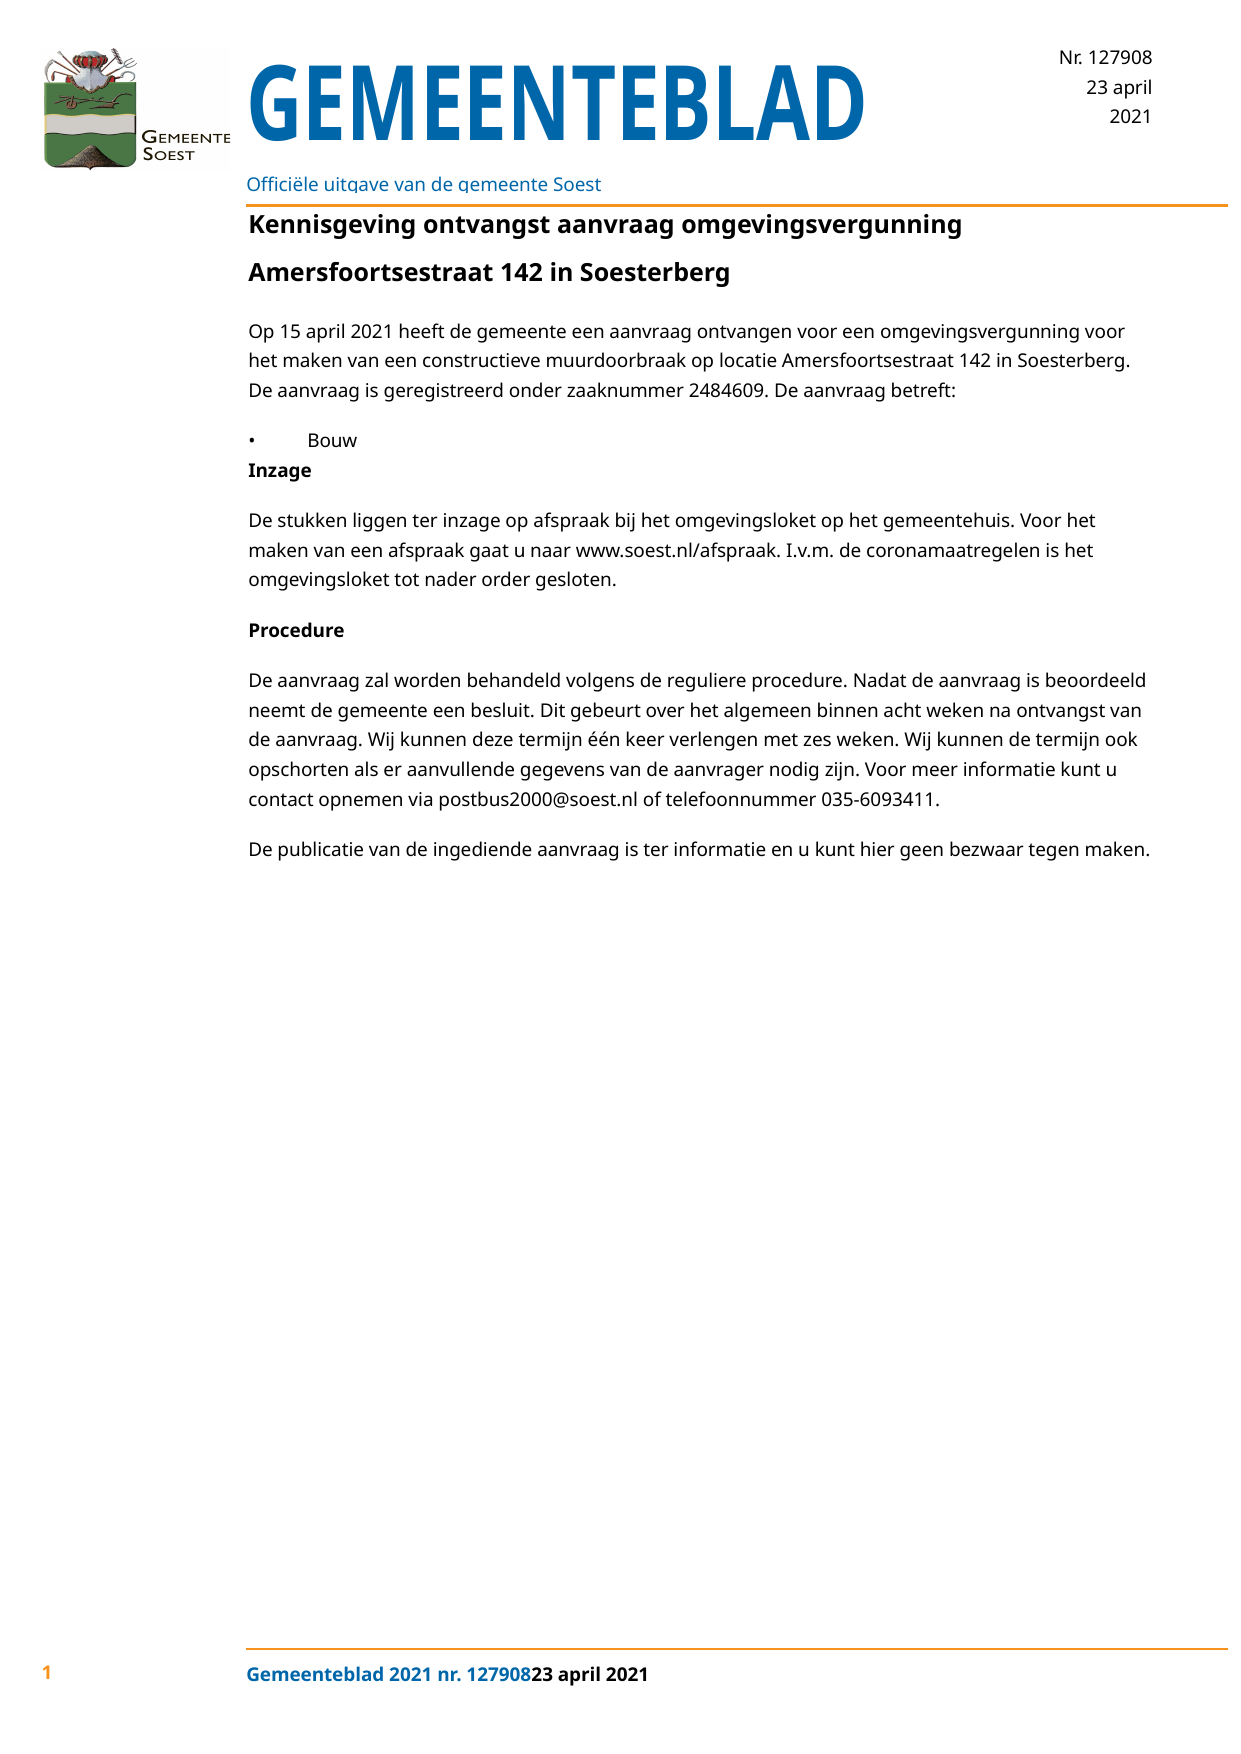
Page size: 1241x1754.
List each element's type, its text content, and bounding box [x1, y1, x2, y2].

text Kennisgeving ontvangst aanvraag omgevingsvergunning Amersfoortsestraat 142 in Soesterberg [248, 207, 1152, 288]
text Procedure [248, 617, 1152, 643]
text De stukken liggen ter inzage op afspraak bij het omgevingsloket op het gemeentehuis. Voor het maken van een afspraak gaat u naar www.soest.nl/afspraak. I.v.m. de coronamaatregelen is het omgevingsloket tot nader order gesloten. [248, 507, 1152, 592]
picture [41, 47, 231, 172]
list Bouw [248, 427, 1152, 453]
text Op 15 april 2021 heeft de gemeente een aanvraag ontvangen voor een omgevingsvergunning voor het maken van een constructieve muurdoorbraak op locatie Amersfoortsestraat 142 in Soesterberg. De aanvraag is geregistreerd onder zaaknummer 2484609. De aanvraag betreft: [248, 318, 1152, 403]
text De publicatie van de ingediende aanvraag is ter informatie en u kunt hier geen bezwaar tegen maken. [248, 836, 1152, 862]
text De aanvraag zal worden behandeld volgens de reguliere procedure. Nadat de aanvraag is beoordeeld neemt de gemeente een besluit. Dit gebeurt over het algemeen binnen acht weken na ontvangst van de aanvraag. Wij kunnen deze termijn één keer verlengen met zes weken. Wij kunnen de termijn ook opschorten als er aanvullende gegevens van de aanvrager nodig zijn. Voor meer informatie kunt u contact opnemen via postbus2000@soest.nl of telefoonnummer 035-6093411. [248, 667, 1152, 812]
text Inzage [248, 457, 1152, 483]
